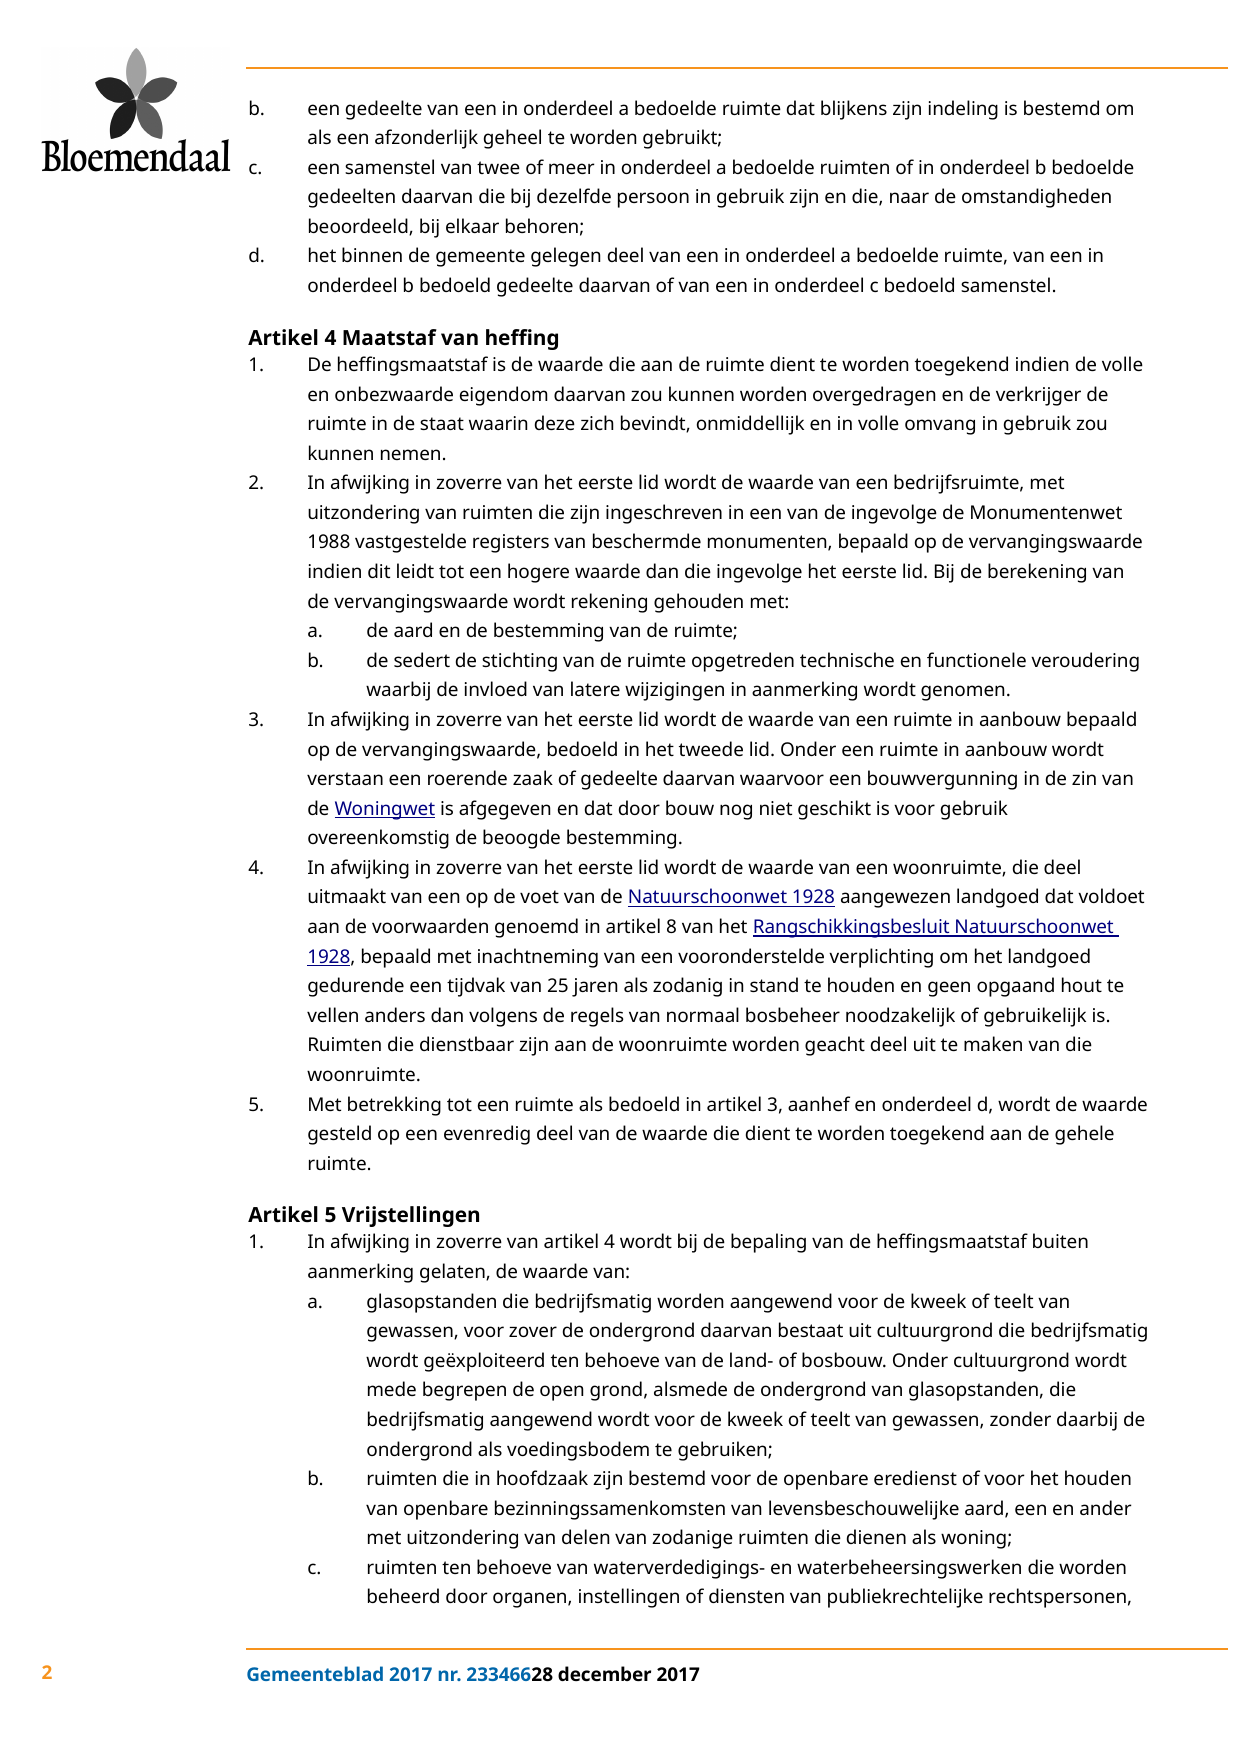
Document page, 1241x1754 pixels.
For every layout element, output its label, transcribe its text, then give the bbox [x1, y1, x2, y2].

list In afwijking in zoverre van het eerste lid wordt de waarde van een bedrijfsruimte, met uitzondering van ruimten die zijn ingeschreven in een van de ingevolge de Monumentenwet 1988 vastgestelde registers van beschermde monumenten, bepaald op de vervangingswaarde indien dit leidt tot een hogere waarde dan die ingevolge het eerste lid. Bij de berekening van de vervangingswaarde wordt rekening gehouden met: [248, 469, 1152, 613]
list In afwijking in zoverre van het eerste lid wordt de waarde van een ruimte in aanbouw bepaald op de vervangingswaarde, bedoeld in het tweede lid. Onder een ruimte in aanbouw wordt verstaan een roerende zaak of gedeelte daarvan waarvoor een bouwvergunning in de zin van de Woningwet is afgegeven en dat door bouw nog niet geschikt is voor gebruik overeenkomstig de beoogde bestemming. [248, 706, 1152, 850]
list de sedert de stichting van de ruimte opgetreden technische en functionele veroudering waarbij de invloed van latere wijzigingen in aanmerking wordt genomen. [307, 647, 1152, 702]
text Artikel 4 Maatstaf van heffing [248, 323, 1152, 351]
list In afwijking in zoverre van het eerste lid wordt de waarde van een woonruimte, die deel uitmaakt van een op de voet van de Natuurschoonwet 1928 aangewezen landgoed dat voldoet aan de voorwaarden genoemd in artikel 8 van het Rangschikkingsbesluit Natuurschoonwet 1928, bepaald met inachtneming van een vooronderstelde verplichting om het landgoed gedurende een tijdvak van 25 jaren als zodanig in stand te houden en geen opgaand hout te vellen anders dan volgens de regels van normaal bosbeheer noodzakelijk of gebruikelijk is. Ruimten die dienstbaar zijn aan de woonruimte worden geacht deel uit te maken van die woonruimte. [248, 854, 1152, 1087]
list ruimten die in hoofdzaak zijn bestemd voor de openbare eredienst of voor het houden van openbare bezinningssamenkomsten van levensbeschouwelijke aard, een en ander met uitzondering van delen van zodanige ruimten die dienen als woning; [307, 1465, 1152, 1550]
list een gedeelte van een in onderdeel a bedoelde ruimte dat blijkens zijn indeling is bestemd om als een afzonderlijk geheel te worden gebruikt; [248, 95, 1152, 150]
picture [41, 47, 231, 172]
list In afwijking in zoverre van artikel 4 wordt bij de bepaling van de heffingsmaatstaf buiten aanmerking gelaten, de waarde van: [248, 1229, 1152, 1284]
list een samenstel van twee of meer in onderdeel a bedoelde ruimten of in onderdeel b bedoelde gedeelten daarvan die bij dezelfde persoon in gebruik zijn en die, naar de omstandigheden beoordeeld, bij elkaar behoren; [248, 154, 1152, 239]
list ruimten ten behoeve van waterverdedigings- en waterbeheersingswerken die worden beheerd door organen, instellingen of diensten van publiekrechtelijke rechtspersonen, [307, 1554, 1152, 1609]
text Artikel 5 Vrijstellingen [248, 1200, 1152, 1229]
list Met betrekking tot een ruimte als bedoeld in artikel 3, aanhef en onderdeel d, wordt de waarde gesteld op een evenredig deel van de waarde die dient te worden toegekend aan de gehele ruimte. [248, 1091, 1152, 1176]
list het binnen de gemeente gelegen deel van een in onderdeel a bedoelde ruimte, van een in onderdeel b bedoeld gedeelte daarvan of van een in onderdeel c bedoeld samenstel. [248, 243, 1152, 298]
list glasopstanden die bedrijfsmatig worden aangewend voor de kweek of teelt van gewassen, voor zover de ondergrond daarvan bestaat uit cultuurgrond die bedrijfsmatig wordt geëxploiteerd ten behoeve van de land- of bosbouw. Onder cultuurgrond wordt mede begrepen de open grond, alsmede de ondergrond van glasopstanden, die bedrijfsmatig aangewend wordt voor de kweek of teelt van gewassen, zonder daarbij de ondergrond als voedingsbodem te gebruiken; [307, 1288, 1152, 1462]
list de aard en de bestemming van de ruimte; [307, 617, 1152, 643]
list De heffingsmaatstaf is de waarde die aan de ruimte dient te worden toegekend indien de volle en onbezwaarde eigendom daarvan zou kunnen worden overgedragen en de verkrijger de ruimte in de staat waarin deze zich bevindt, onmiddellijk en in volle omvang in gebruik zou kunnen nemen. [248, 351, 1152, 466]
